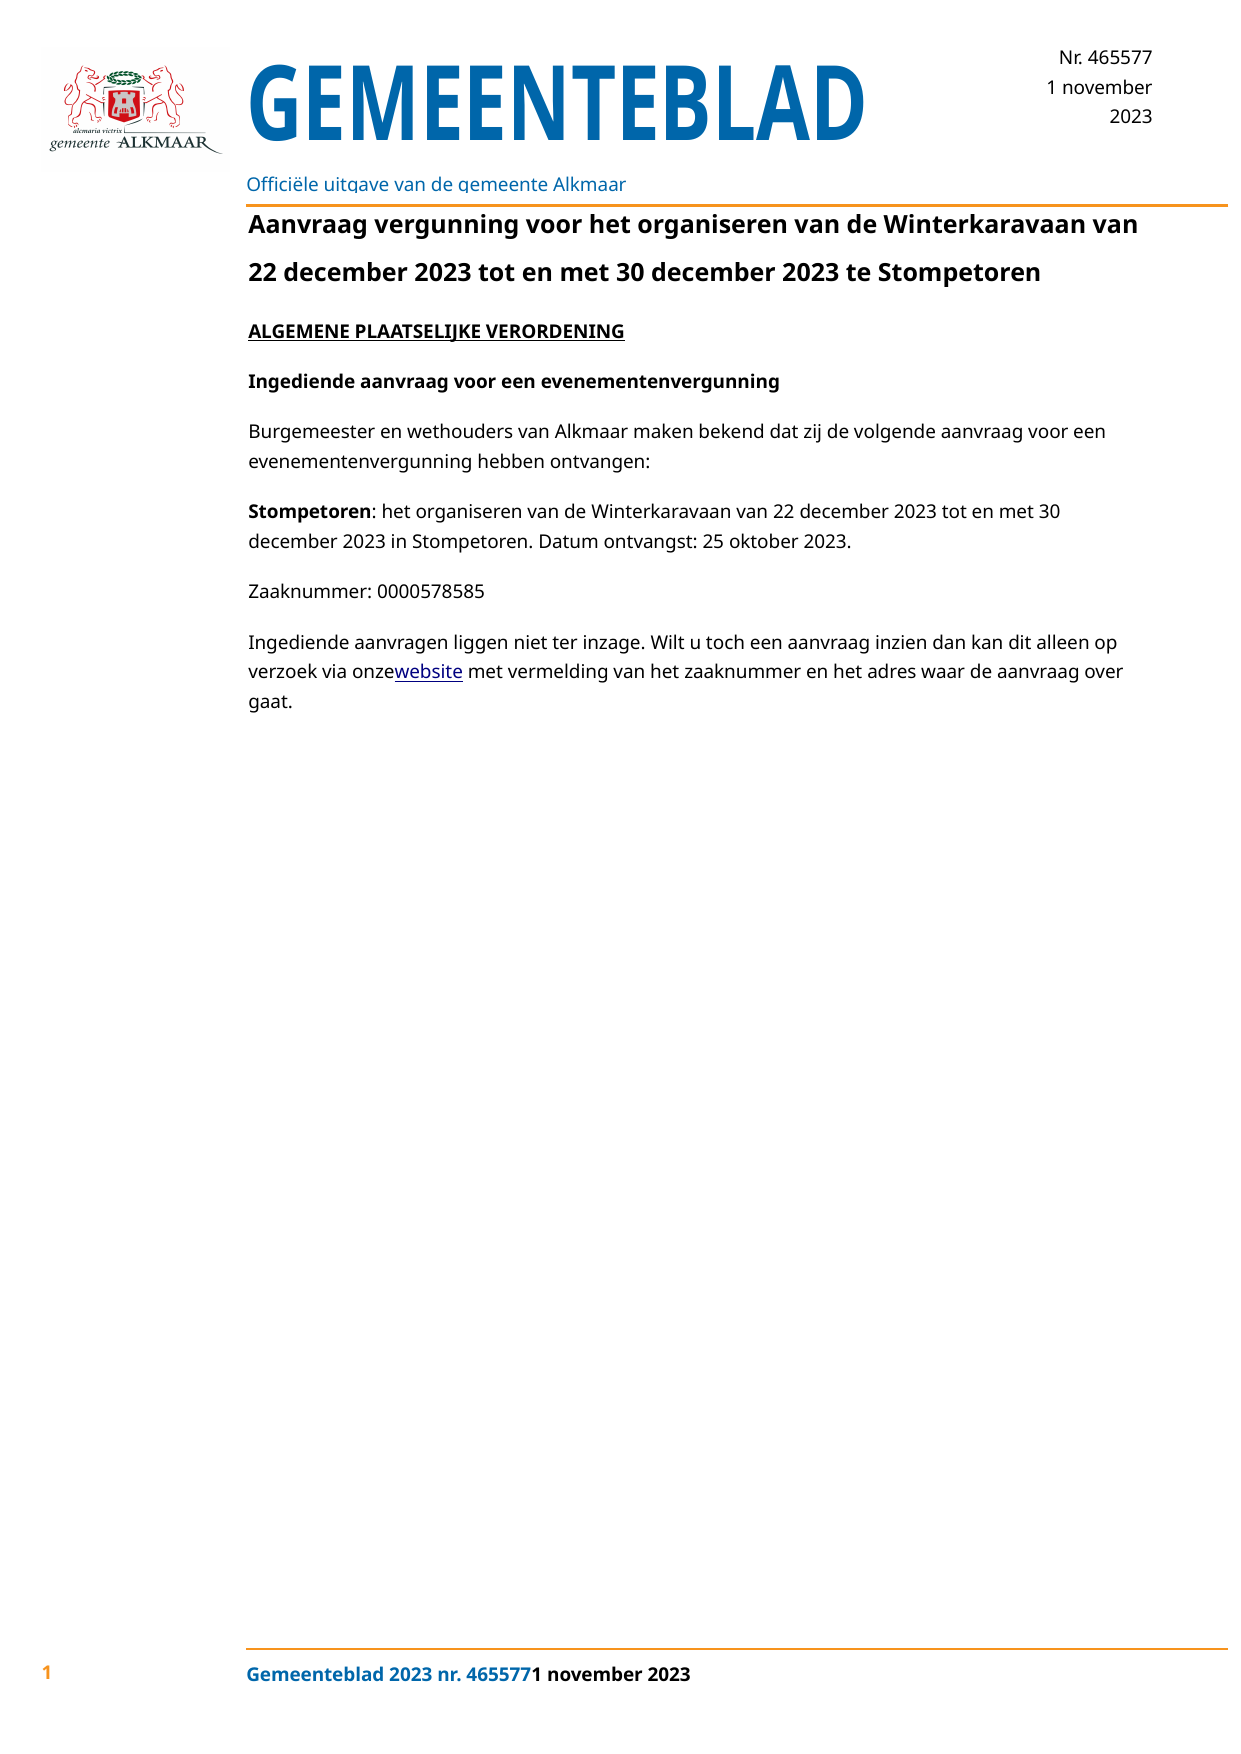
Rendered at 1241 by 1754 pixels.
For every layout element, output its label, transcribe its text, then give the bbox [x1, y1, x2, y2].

text Burgemeester en wethouders van Alkmaar maken bekend dat zij de volgende aanvraag voor een evenementenvergunning hebben ontvangen: [248, 419, 1152, 474]
text Aanvraag vergunning voor het organiseren van de Winterkaravaan van 22 december 2023 tot en met 30 december 2023 te Stompetoren [248, 207, 1152, 288]
text Ingediende aanvragen liggen niet ter inzage. Wilt u toch een aanvraag inzien dan kan dit alleen op verzoek via onzewebsite met vermelding van het zaaknummer en het adres waar de aanvraag over gaat. [248, 629, 1152, 714]
picture [41, 47, 231, 172]
text Ingediende aanvraag voor een evenementenvergunning [248, 368, 1152, 394]
text Zaaknummer: 0000578585 [248, 579, 1152, 604]
text ALGEMENE PLAATSELIJKE VERORDENING [248, 318, 1152, 344]
text Stompetoren: het organiseren van de Winterkaravaan van 22 december 2023 tot en met 30 december 2023 in Stompetoren. Datum ontvangst: 25 oktober 2023. [248, 499, 1152, 554]
